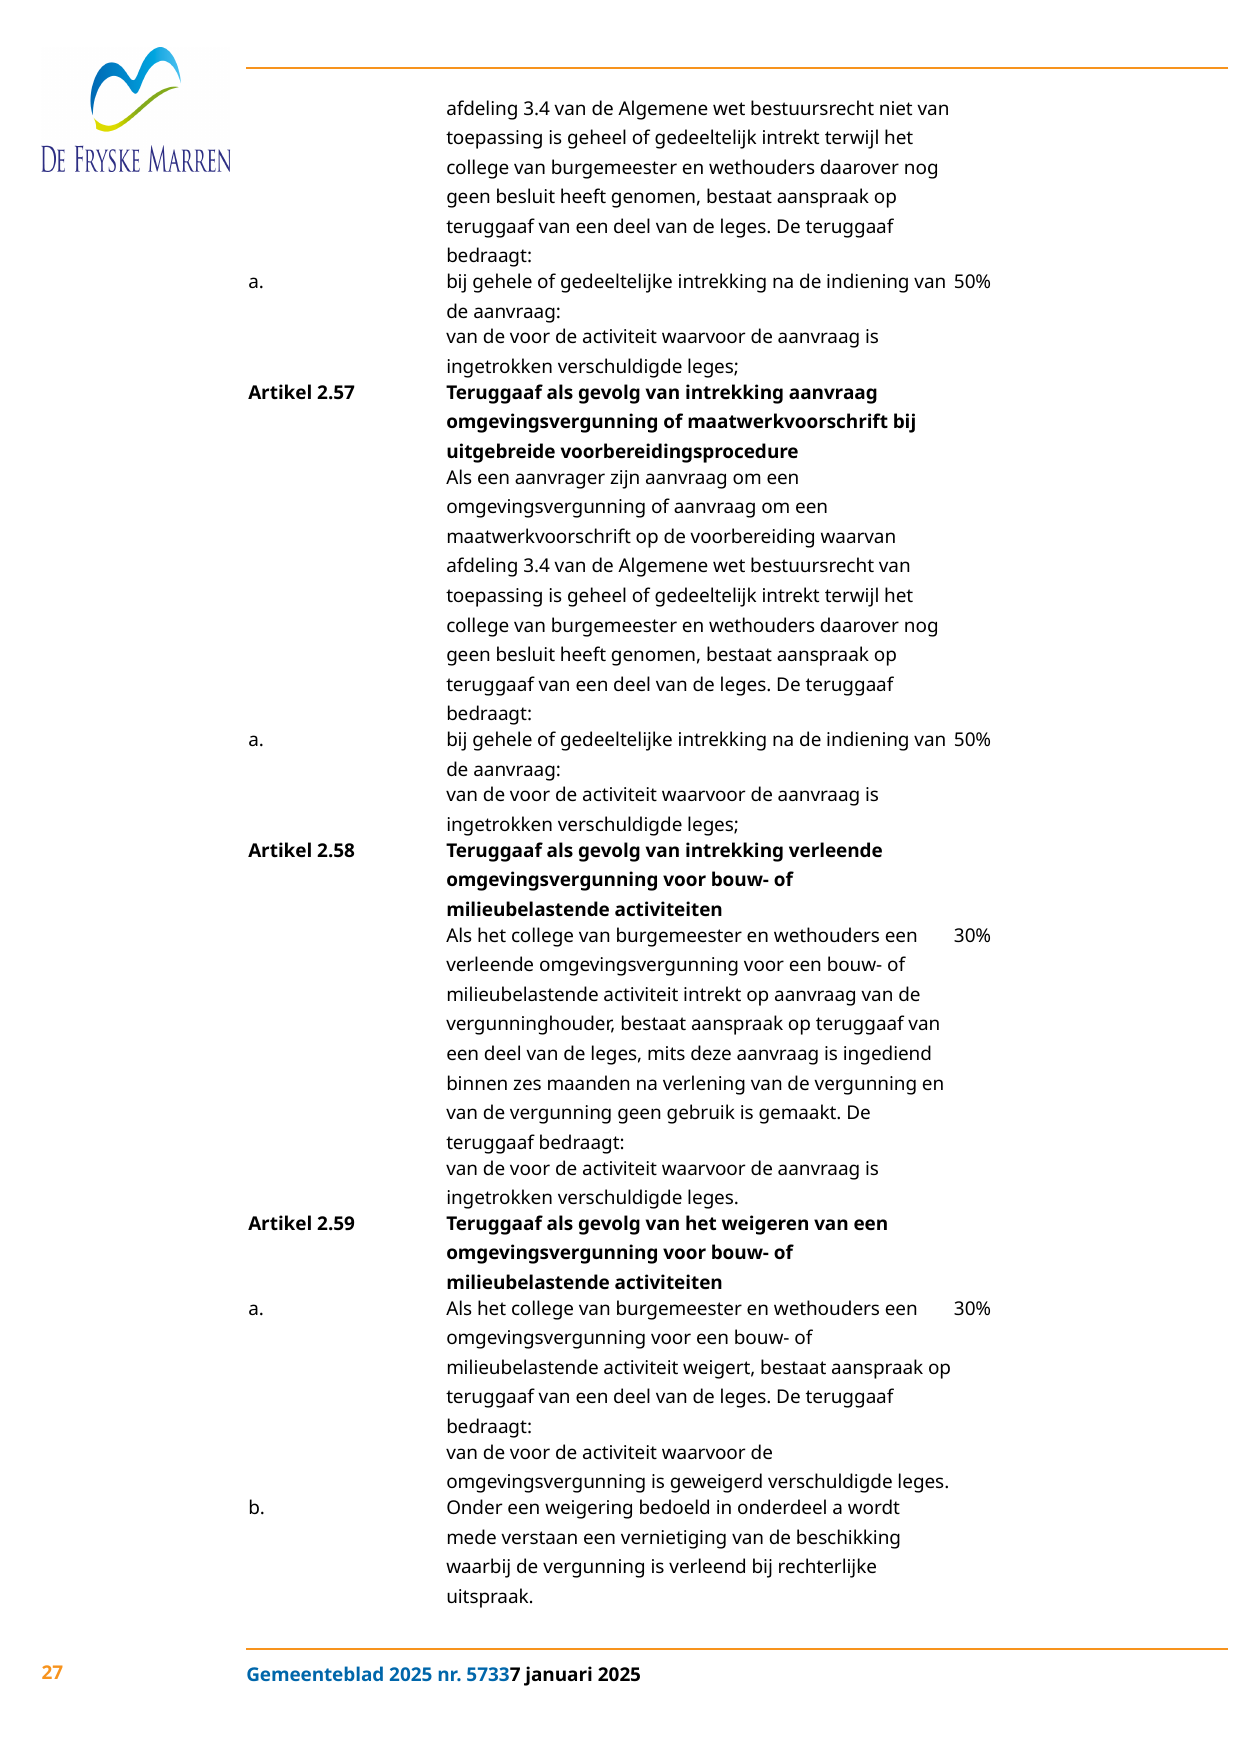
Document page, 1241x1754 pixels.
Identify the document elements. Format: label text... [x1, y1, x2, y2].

table_cell van de voor de activiteit waarvoor de aanvraag is ingetrokken verschuldigde leges. [446, 1155, 954, 1210]
table_cell [954, 1439, 1152, 1494]
table_cell van de voor de activiteit waarvoor de omgevingsvergunning is geweigerd verschuldigde leges. [446, 1439, 954, 1494]
table_cell 30% [954, 1295, 1152, 1439]
table_cell [954, 1155, 1152, 1210]
table_cell [954, 464, 1152, 726]
table_cell 50% [954, 269, 1152, 324]
table_cell Teruggaaf als gevolg van intrekking verleende omgevingsvergunning voor bouw- of milieubelastende activiteiten [446, 837, 954, 922]
table_cell [954, 1210, 1152, 1295]
table_cell Artikel 2.57 [248, 379, 446, 464]
picture [41, 47, 231, 172]
table_cell [248, 782, 446, 837]
table_cell a. [248, 726, 446, 782]
table_cell van de voor de activiteit waarvoor de aanvraag is ingetrokken verschuldigde leges; [446, 324, 954, 379]
table_cell [248, 95, 446, 268]
table_cell Onder een weigering bedoeld in onderdeel a wordt mede verstaan een vernietiging van de beschikking waarbij de vergunning is verleend bij rechterlijke uitspraak. [446, 1494, 954, 1609]
table_cell [954, 95, 1152, 268]
table_cell a. [248, 269, 446, 324]
table_cell 50% [954, 726, 1152, 782]
table_cell afdeling 3.4 van de Algemene wet bestuursrecht niet van toepassing is geheel of gedeeltelijk intrekt terwijl het college van burgemeester en wethouders daarover nog geen besluit heeft genomen, bestaat aanspraak op teruggaaf van een deel van de leges. De teruggaaf bedraagt: [446, 95, 954, 268]
table_cell [248, 922, 446, 1155]
table_cell b. [248, 1494, 446, 1609]
table_cell [248, 1155, 446, 1210]
table_cell 30% [954, 922, 1152, 1155]
table_cell a. [248, 1295, 446, 1439]
table_cell [954, 837, 1152, 922]
table_cell [954, 782, 1152, 837]
table_cell [248, 464, 446, 726]
table_cell Artikel 2.58 [248, 837, 446, 922]
table_cell Als een aanvrager zijn aanvraag om een omgevingsvergunning of aanvraag om een maatwerkvoorschrift op de voorbereiding waarvan afdeling 3.4 van de Algemene wet bestuursrecht van toepassing is geheel of gedeeltelijk intrekt terwijl het college van burgemeester en wethouders daarover nog geen besluit heeft genomen, bestaat aanspraak op teruggaaf van een deel van de leges. De teruggaaf bedraagt: [446, 464, 954, 726]
table_cell Teruggaaf als gevolg van intrekking aanvraag omgevingsvergunning of maatwerkvoorschrift bij uitgebreide voorbereidingsprocedure [446, 379, 954, 464]
table_cell bij gehele of gedeeltelijke intrekking na de indiening van de aanvraag: [446, 269, 954, 324]
table_cell Als het college van burgemeester en wethouders een verleende omgevingsvergunning voor een bouw- of milieubelastende activiteit intrekt op aanvraag van de vergunninghouder, bestaat aanspraak op teruggaaf van een deel van de leges, mits deze aanvraag is ingediend binnen zes maanden na verlening van de vergunning en van de vergunning geen gebruik is gemaakt. De teruggaaf bedraagt: [446, 922, 954, 1155]
table_cell [248, 324, 446, 379]
table_cell [248, 1439, 446, 1494]
table_cell [954, 379, 1152, 464]
table_cell Artikel 2.59 [248, 1210, 446, 1295]
table_cell Teruggaaf als gevolg van het weigeren van een omgevingsvergunning voor bouw- of milieubelastende activiteiten [446, 1210, 954, 1295]
table_cell [954, 324, 1152, 379]
table_cell [954, 1494, 1152, 1609]
table_cell bij gehele of gedeeltelijke intrekking na de indiening van de aanvraag: [446, 726, 954, 782]
table_cell Als het college van burgemeester en wethouders een omgevingsvergunning voor een bouw- of milieubelastende activiteit weigert, bestaat aanspraak op teruggaaf van een deel van de leges. De teruggaaf bedraagt: [446, 1295, 954, 1439]
table_cell van de voor de activiteit waarvoor de aanvraag is ingetrokken verschuldigde leges; [446, 782, 954, 837]
